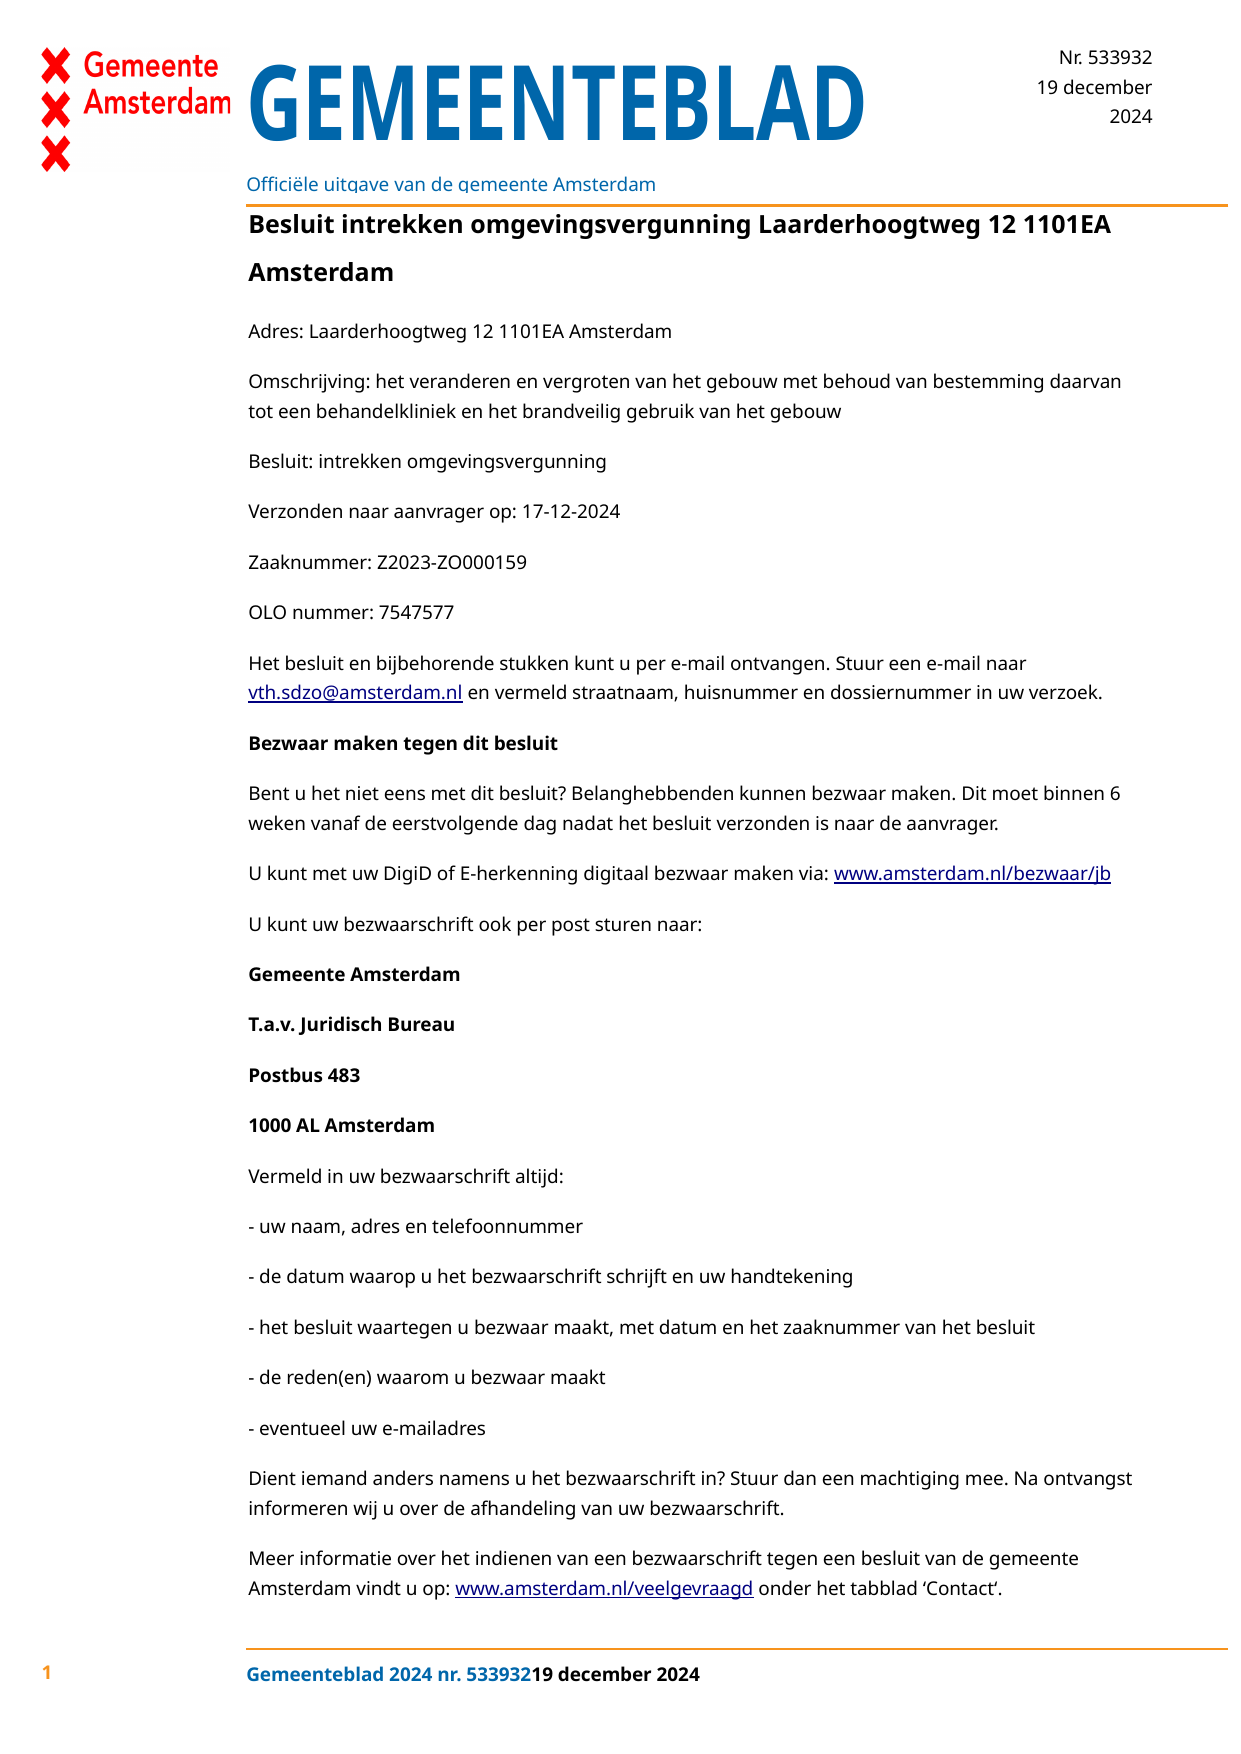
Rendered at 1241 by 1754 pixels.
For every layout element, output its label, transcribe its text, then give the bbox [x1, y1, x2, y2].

text Postbus 483 [248, 1062, 1152, 1088]
text Besluit: intrekken omgevingsvergunning [248, 448, 1152, 474]
text - het besluit waartegen u bezwaar maakt, met datum en het zaaknummer van het besluit [248, 1314, 1152, 1340]
text OLO nummer: 7547577 [248, 599, 1152, 625]
text U kunt uw bezwaarschrift ook per post sturen naar: [248, 911, 1152, 937]
text Dient iemand anders namens u het bezwaarschrift in? Stuur dan een machtiging mee. Na ontvangst informeren wij u over de afhandeling van uw bezwaarschrift. [248, 1465, 1152, 1521]
text Adres: Laarderhoogtweg 12 1101EA Amsterdam [248, 318, 1152, 344]
text Bent u het niet eens met dit besluit? Belanghebbenden kunnen bezwaar maken. Dit moet binnen 6 weken vanaf de eerstvolgende dag nadat het besluit verzonden is naar de aanvrager. [248, 780, 1152, 836]
text Zaaknummer: Z2023-ZO000159 [248, 549, 1152, 575]
text U kunt met uw DigiD of E-herkenning digitaal bezwaar maken via: www.amsterdam.nl/bezwaar/jb [248, 860, 1152, 886]
text Gemeente Amsterdam [248, 961, 1152, 987]
text Omschrijving: het veranderen en vergroten van het gebouw met behoud van bestemming daarvan tot een behandelkliniek en het brandveilig gebruik van het gebouw [248, 368, 1152, 424]
text Bezwaar maken tegen dit besluit [248, 730, 1152, 756]
picture [41, 47, 231, 172]
text Vermeld in uw bezwaarschrift altijd: [248, 1163, 1152, 1189]
text Besluit intrekken omgevingsvergunning Laarderhoogtweg 12 1101EA Amsterdam [248, 207, 1152, 288]
text - de reden(en) waarom u bezwaar maakt [248, 1364, 1152, 1390]
text Verzonden naar aanvrager op: 17-12-2024 [248, 499, 1152, 524]
text T.a.v. Juridisch Bureau [248, 1012, 1152, 1037]
text Meer informatie over het indienen van een bezwaarschrift tegen een besluit van de gemeente Amsterdam vindt u op: www.amsterdam.nl/veelgevraagd onder het tabblad ‘Contact‘. [248, 1545, 1152, 1601]
text 1000 AL Amsterdam [248, 1112, 1152, 1138]
text - eventueel uw e-mailadres [248, 1415, 1152, 1441]
text - de datum waarop u het bezwaarschrift schrijft en uw handtekening [248, 1264, 1152, 1289]
text Het besluit en bijbehorende stukken kunt u per e-mail ontvangen. Stuur een e-mail naar vth.sdzo@amsterdam.nl en vermeld straatnaam, huisnummer en dossiernummer in uw verzoek. [248, 650, 1152, 705]
text - uw naam, adres en telefoonnummer [248, 1213, 1152, 1239]
